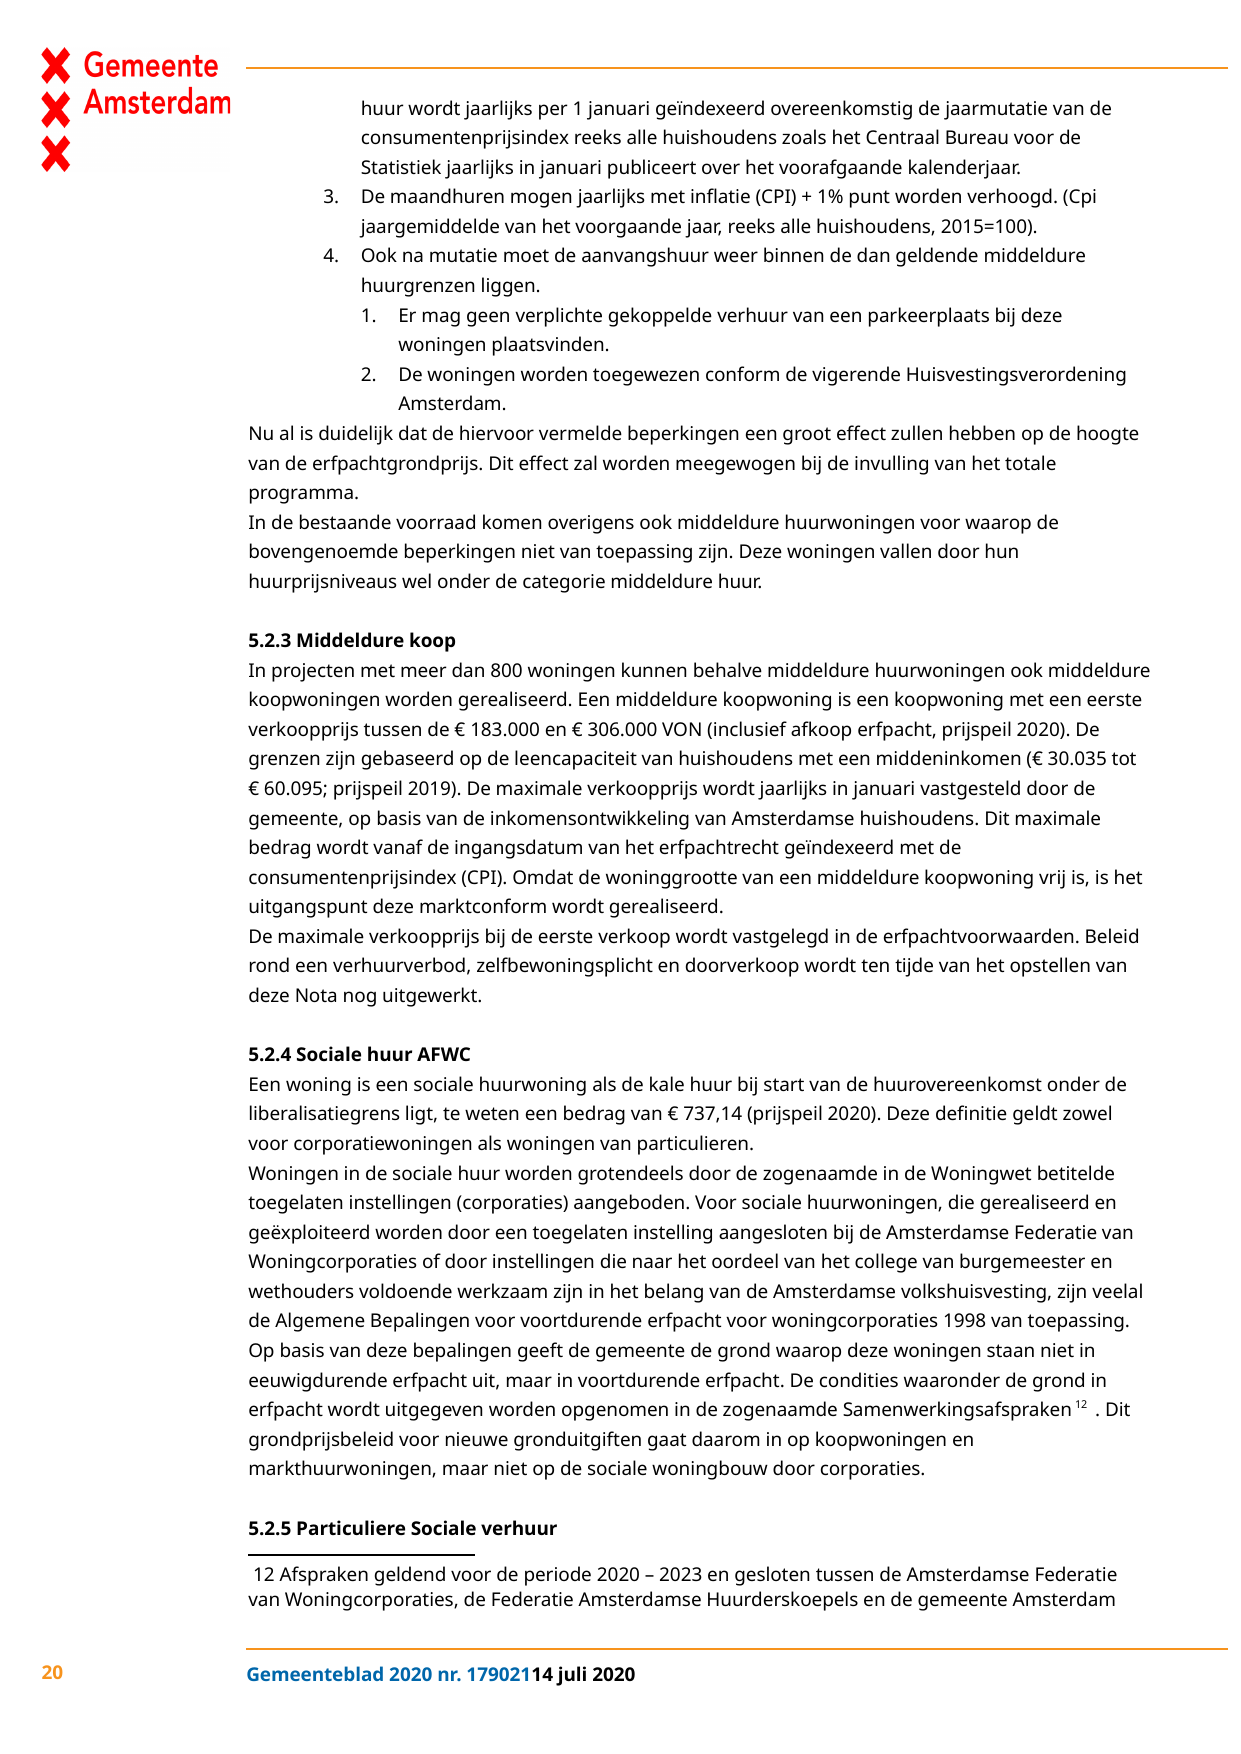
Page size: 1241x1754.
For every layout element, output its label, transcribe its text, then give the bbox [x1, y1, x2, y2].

text 5.2.5 Particuliere Sociale verhuur [248, 1515, 1152, 1541]
list De woningen worden toegewezen conform de vigerende Huisvestingsverordening Amsterdam. [361, 361, 1152, 416]
text Een woning is een sociale huurwoning als de kale huur bij start van de huurovereenkomst onder de [248, 1071, 1152, 1097]
list huur wordt jaarlijks per 1 januari geïndexeerd overeenkomstig de jaarmutatie van de consumentenprijsindex reeks alle huishoudens zoals het Centraal Bureau voor de Statistiek jaarlijks in januari publiceert over het voorafgaande kalenderjaar. [323, 95, 1152, 180]
text In projecten met meer dan 800 woningen kunnen behalve middeldure huurwoningen ook middeldure koopwoningen worden gerealiseerd. Een middeldure koopwoning is een koopwoning met een eerste verkoopprijs tussen de € 183.000 en € 306.000 VON (inclusief afkoop erfpacht, prijspeil 2020). De grenzen zijn gebaseerd op de leencapaciteit van huishoudens met een middeninkomen (€ 30.035 tot € 60.095; prijspeil 2019). De maximale verkoopprijs wordt jaarlijks in januari vastgesteld door de gemeente, op basis van de inkomensontwikkeling van Amsterdamse huishoudens. Dit maximale bedrag wordt vanaf de ingangsdatum van het erfpachtrecht geïndexeerd met de consumentenprijsindex (CPI). Omdat de woninggrootte van een middeldure koopwoning vrij is, is het uitgangspunt deze marktconform wordt gerealiseerd. [248, 657, 1152, 919]
list Er mag geen verplichte gekoppelde verhuur van een parkeerplaats bij deze woningen plaatsvinden. [361, 302, 1152, 357]
text voor corporatiewoningen als woningen van particulieren. [248, 1130, 1152, 1156]
text 5.2.3 Middeldure koop [248, 627, 1152, 653]
text liberalisatiegrens ligt, te weten een bedrag van € 737,14 (prijspeil 2020). Deze definitie geldt zowel [248, 1101, 1152, 1126]
text Nu al is duidelijk dat de hiervoor vermelde beperkingen een groot effect zullen hebben op de hoogte van de erfpachtgrondprijs. Dit effect zal worden meegewogen bij de invulling van het totale programma. [248, 420, 1152, 505]
text 5.2.4 Sociale huur AFWC [248, 1041, 1152, 1067]
text Afspraken geldend voor de periode 2020 – 2023 en gesloten tussen de Amsterdamse Federatie van Woningcorporaties, de Federatie Amsterdamse Huurderskoepels en de gemeente Amsterdam [248, 1561, 1152, 1612]
list De maandhuren mogen jaarlijks met inflatie (CPI) + 1% punt worden verhoogd. (Cpi jaargemiddelde van het voorgaande jaar, reeks alle huishoudens, 2015=100). [323, 183, 1152, 239]
text Woningen in de sociale huur worden grotendeels door de zogenaamde in de Woningwet betitelde toegelaten instellingen (corporaties) aangeboden. Voor sociale huurwoningen, die gerealiseerd en geëxploiteerd worden door een toegelaten instelling aangesloten bij de Amsterdamse Federatie van Woningcorporaties of door instellingen die naar het oordeel van het college van burgemeester en wethouders voldoende werkzaam zijn in het belang van de Amsterdamse volkshuisvesting, zijn veelal de Algemene Bepalingen voor voortdurende erfpacht voor woningcorporaties 1998 van toepassing. Op basis van deze bepalingen geeft de gemeente de grond waarop deze woningen staan niet in eeuwigdurende erfpacht uit, maar in voortdurende erfpacht. De condities waaronder de grond in erfpacht wordt uitgegeven worden opgenomen in de zogenaamde Samenwerkingsafspraken . Dit grondprijsbeleid voor nieuwe gronduitgiften gaat daarom in op koopwoningen en markthuurwoningen, maar niet op de sociale woningbouw door corporaties. [248, 1160, 1152, 1481]
list Ook na mutatie moet de aanvangshuur weer binnen de dan geldende middeldure huurgrenzen liggen. [323, 243, 1152, 298]
picture [41, 47, 231, 172]
text De maximale verkoopprijs bij de eerste verkoop wordt vastgelegd in de erfpachtvoorwaarden. Beleid rond een verhuurverbod, zelfbewoningsplicht en doorverkoop wordt ten tijde van het opstellen van deze Nota nog uitgewerkt. [248, 923, 1152, 1008]
text In de bestaande voorraad komen overigens ook middeldure huurwoningen voor waarop de bovengenoemde beperkingen niet van toepassing zijn. Deze woningen vallen door hun huurprijsniveaus wel onder de categorie middeldure huur. [248, 509, 1152, 594]
